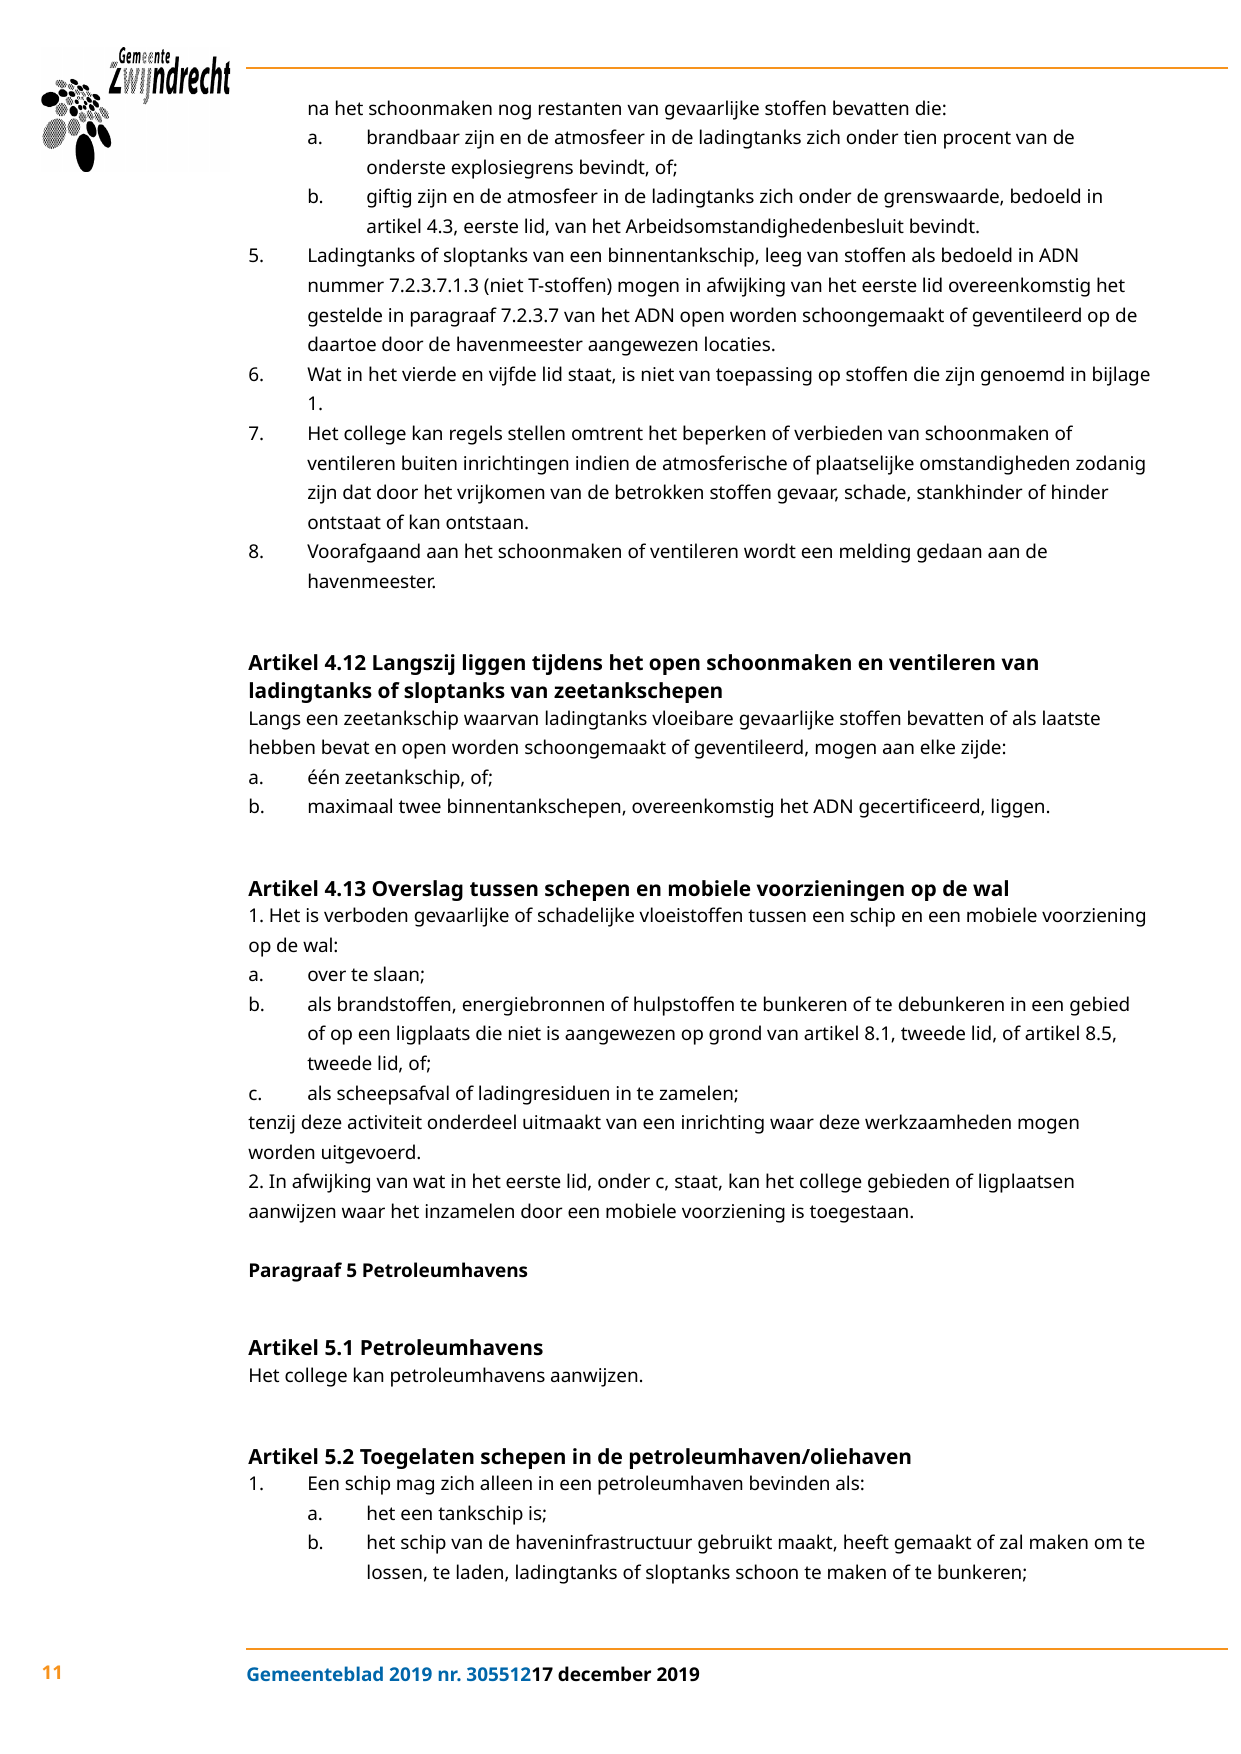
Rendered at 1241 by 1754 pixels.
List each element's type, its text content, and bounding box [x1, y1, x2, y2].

list over te slaan; [248, 961, 1152, 987]
picture [41, 47, 231, 172]
text Paragraaf 5 Petroleumhavens [248, 1257, 1152, 1283]
list het schip van de haveninfrastructuur gebruikt maakt, heeft gemaakt of zal maken om te lossen, te laden, ladingtanks of sloptanks schoon te maken of te bunkeren; [307, 1529, 1152, 1585]
text 1. Het is verboden gevaarlijke of schadelijke vloeistoffen tussen een schip en een mobiele voorziening op de wal: [248, 902, 1152, 957]
list Ladingtanks of sloptanks van een binnentankschip, leeg van stoffen als bedoeld in ADN nummer 7.2.3.7.1.3 (niet T-stoffen) mogen in afwijking van het eerste lid overeenkomstig het gestelde in paragraaf 7.2.3.7 van het ADN open worden schoongemaakt of geventileerd op de daartoe door de havenmeester aangewezen locaties. [248, 243, 1152, 357]
text 2. In afwijking van wat in het eerste lid, onder c, staat, kan het college gebieden of ligplaatsen aanwijzen waar het inzamelen door een mobiele voorziening is toegestaan. [248, 1168, 1152, 1224]
text Het college kan petroleumhavens aanwijzen. [248, 1362, 1152, 1387]
list Voorafgaand aan het schoonmaken of ventileren wordt een melding gedaan aan de havenmeester. [248, 538, 1152, 594]
list één zeetankschip, of; [248, 764, 1152, 790]
list brandbaar zijn en de atmosfeer in de ladingtanks zich onder tien procent van de onderste explosiegrens bevindt, of; [307, 124, 1152, 180]
list als brandstoffen, energiebronnen of hulpstoffen te bunkeren of te debunkeren in een gebied of op een ligplaats die niet is aangewezen op grond van artikel 8.1, tweede lid, of artikel 8.5, tweede lid, of; [248, 991, 1152, 1076]
list giftig zijn en de atmosfeer in de ladingtanks zich onder de grenswaarde, bedoeld in artikel 4.3, eerste lid, van het Arbeidsomstandighedenbesluit bevindt. [307, 183, 1152, 239]
text tenzij deze activiteit onderdeel uitmaakt van een inrichting waar deze werkzaamheden mogen worden uitgevoerd. [248, 1109, 1152, 1164]
text Artikel 5.1 Petroleumhavens [248, 1333, 1152, 1362]
list het een tankschip is; [307, 1500, 1152, 1526]
text Langs een zeetankschip waarvan ladingtanks vloeibare gevaarlijke stoffen bevatten of als laatste hebben bevat en open worden schoongemaakt of geventileerd, mogen aan elke zijde: [248, 705, 1152, 760]
list na het schoonmaken nog restanten van gevaarlijke stoffen bevatten die: [248, 95, 1152, 121]
text Artikel 5.2 Toegelaten schepen in de petroleumhaven/oliehaven [248, 1442, 1152, 1470]
list Het college kan regels stellen omtrent het beperken of verbieden van schoonmaken of ventileren buiten inrichtingen indien de atmosferische of plaatselijke omstandigheden zodanig zijn dat door het vrijkomen van de betrokken stoffen gevaar, schade, stankhinder of hinder ontstaat of kan ontstaan. [248, 420, 1152, 535]
text Artikel 4.12 Langszij liggen tijdens het open schoonmaken en ventileren van ladingtanks of sloptanks van zeetankschepen [248, 648, 1152, 705]
list maximaal twee binnentankschepen, overeenkomstig het ADN gecertificeerd, liggen. [248, 794, 1152, 819]
list Een schip mag zich alleen in een petroleumhaven bevinden als: [248, 1470, 1152, 1496]
list als scheepsafval of ladingresiduen in te zamelen; [248, 1080, 1152, 1105]
list Wat in het vierde en vijfde lid staat, is niet van toepassing op stoffen die zijn genoemd in bijlage 1. [248, 361, 1152, 416]
text Artikel 4.13 Overslag tussen schepen en mobiele voorzieningen op de wal [248, 874, 1152, 902]
